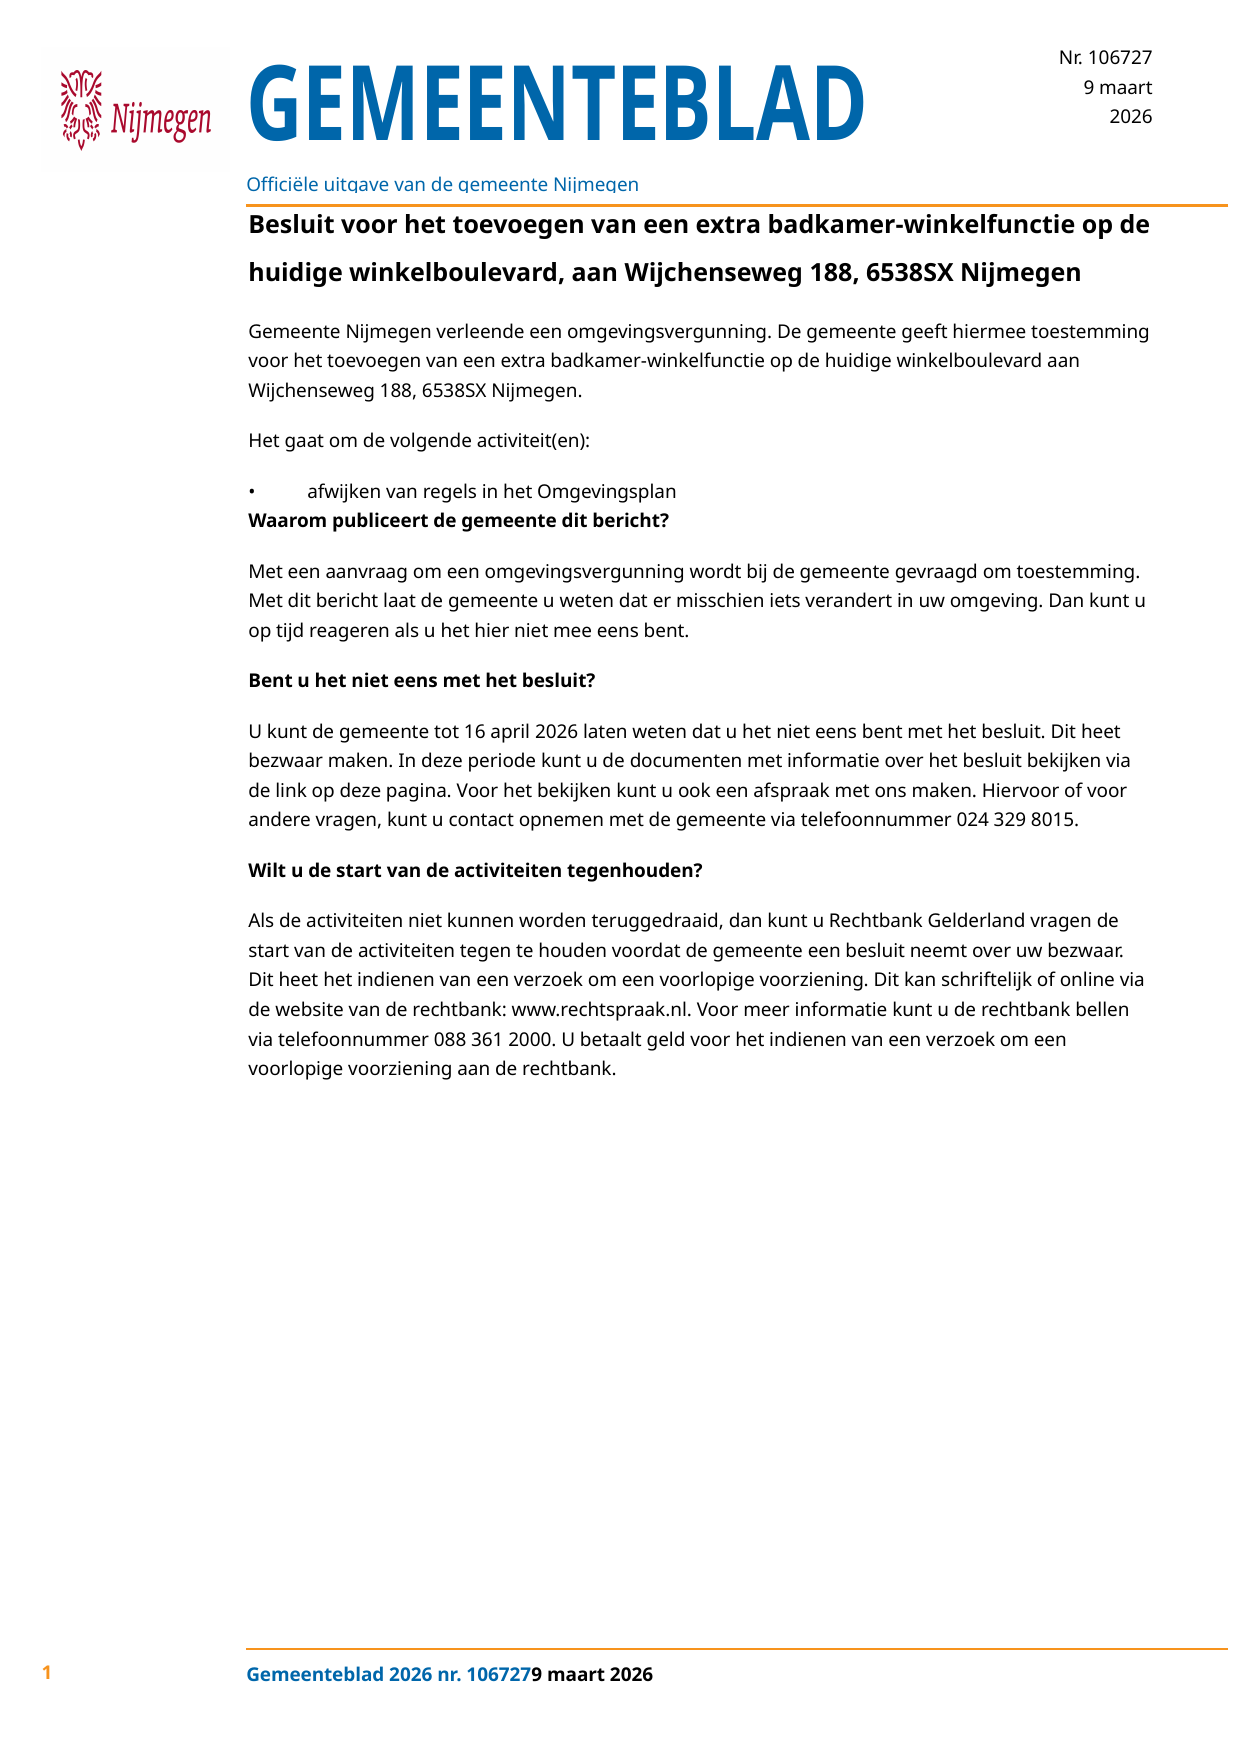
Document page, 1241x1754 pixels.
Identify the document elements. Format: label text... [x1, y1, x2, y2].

text Het gaat om de volgende activiteit(en): [248, 427, 1152, 453]
text Waarom publiceert de gemeente dit bericht? [248, 507, 1152, 533]
list afwijken van regels in het Omgevingsplan [248, 478, 1152, 504]
text Als de activiteiten niet kunnen worden teruggedraaid, dan kunt u Rechtbank Gelderland vragen de start van de activiteiten tegen te houden voordat de gemeente een besluit neemt over uw bezwaar. Dit heet het indienen van een verzoek om een voorlopige voorziening. Dit kan schriftelijk of online via de website van de rechtbank: www.rechtspraak.nl. Voor meer informatie kunt u de rechtbank bellen via telefoonnummer 088 361 2000. U betaalt geld voor het indienen van een verzoek om een voorlopige voorziening aan de rechtbank. [248, 907, 1152, 1081]
text Gemeente Nijmegen verleende een omgevingsvergunning. De gemeente geeft hiermee toestemming voor het toevoegen van een extra badkamer-winkelfunctie op de huidige winkelboulevard aan Wijchenseweg 188, 6538SX Nijmegen. [248, 318, 1152, 403]
text Met een aanvraag om een omgevingsvergunning wordt bij de gemeente gevraagd om toestemming. Met dit bericht laat de gemeente u weten dat er misschien iets verandert in uw omgeving. Dan kunt u op tijd reageren als u het hier niet mee eens bent. [248, 558, 1152, 643]
picture [41, 47, 231, 172]
text Wilt u de start van de activiteiten tegenhouden? [248, 857, 1152, 883]
text U kunt de gemeente tot 16 april 2026 laten weten dat u het niet eens bent met het besluit. Dit heet bezwaar maken. In deze periode kunt u de documenten met informatie over het besluit bekijken via de link op deze pagina. Voor het bekijken kunt u ook een afspraak met ons maken. Hiervoor of voor andere vragen, kunt u contact opnemen met de gemeente via telefoonnummer 024 329 8015. [248, 718, 1152, 832]
text Bent u het niet eens met het besluit? [248, 667, 1152, 693]
text Besluit voor het toevoegen van een extra badkamer-winkelfunctie op de huidige winkelboulevard, aan Wijchenseweg 188, 6538SX Nijmegen [248, 207, 1152, 288]
